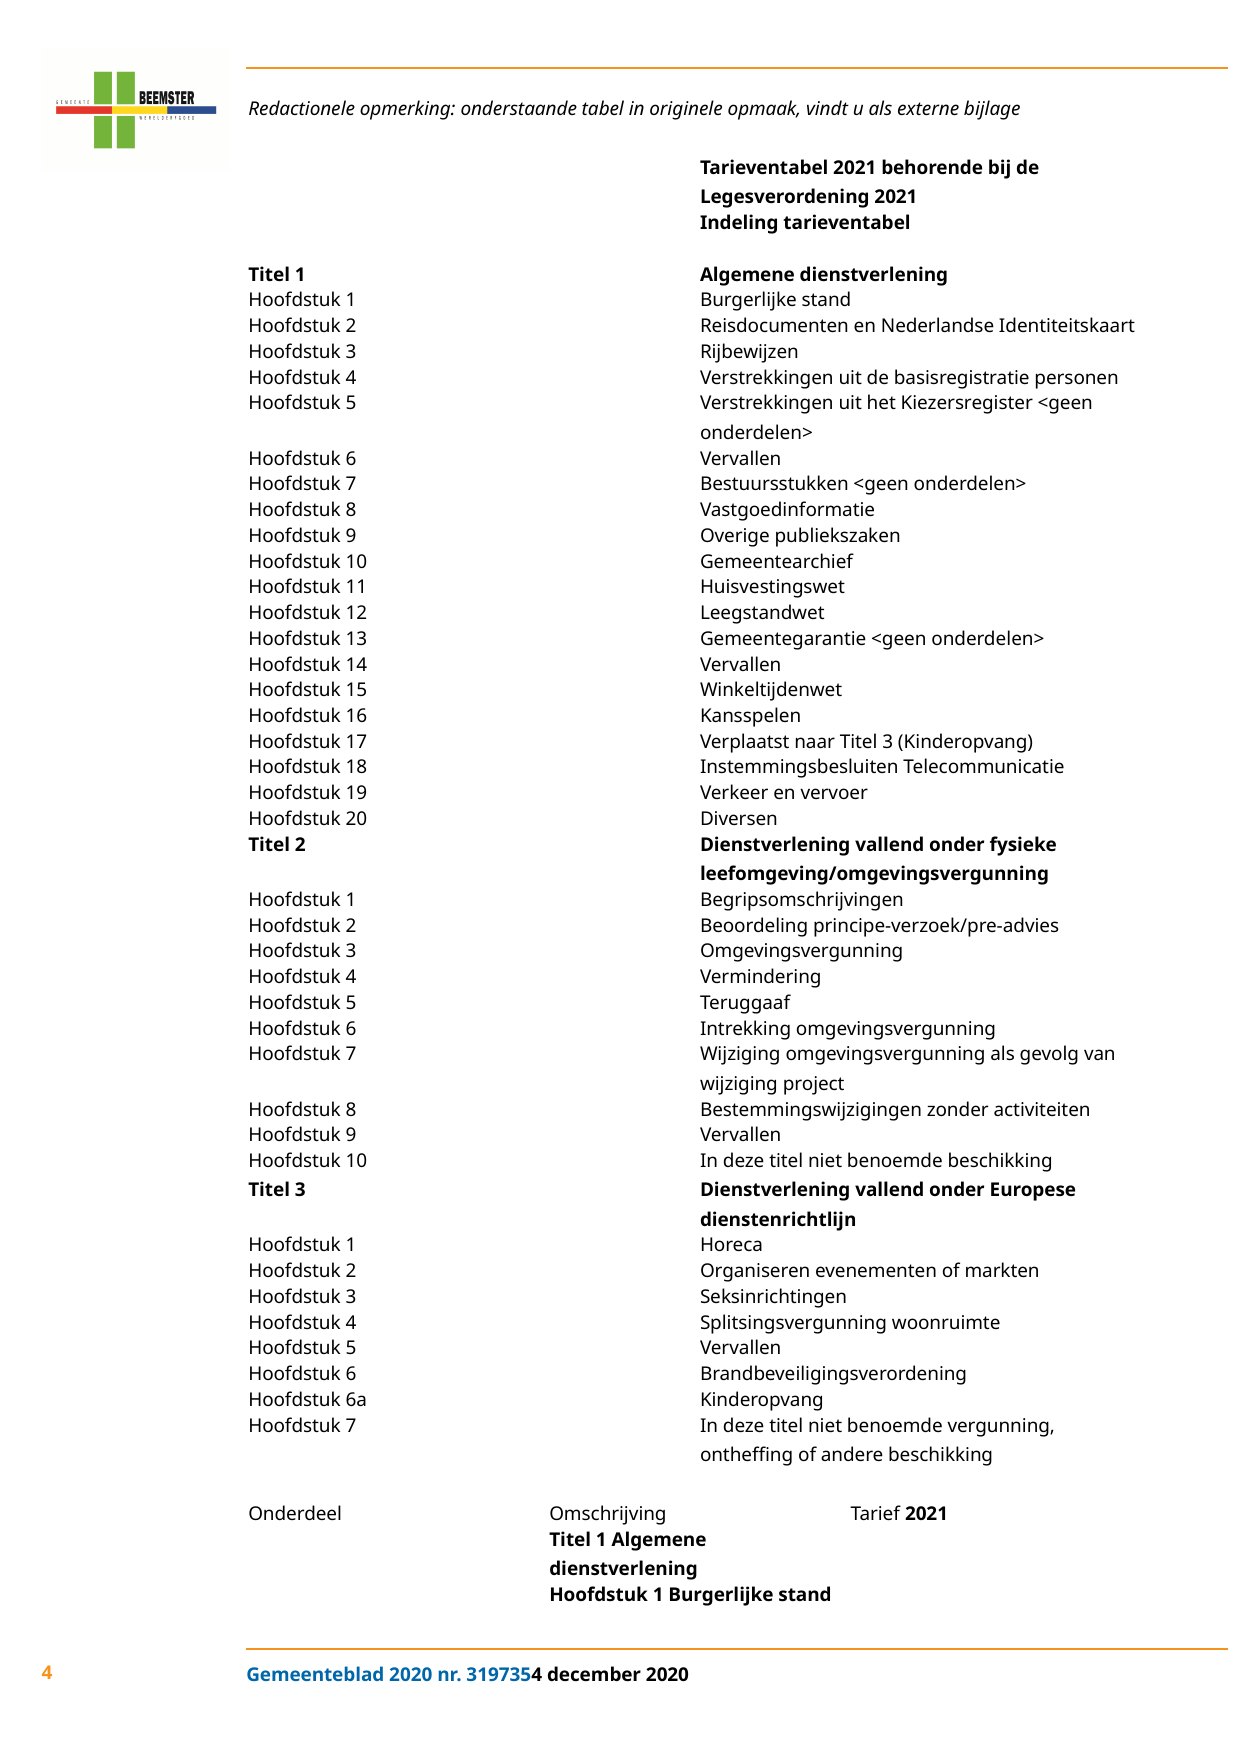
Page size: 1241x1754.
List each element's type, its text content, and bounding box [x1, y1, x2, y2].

table_header Onderdeel [248, 1500, 549, 1526]
table_cell Verplaatst naar Titel 3 (Kinderopvang) [700, 728, 1152, 754]
table_cell Leegstandwet [700, 599, 1152, 625]
table_cell Hoofdstuk 6 [248, 445, 700, 471]
table_cell Hoofdstuk 1 Burgerlijke stand [549, 1581, 850, 1607]
table_cell [248, 1581, 549, 1607]
table_cell Hoofdstuk 1 [248, 287, 700, 312]
table_cell Wijziging omgevingsvergunning als gevolg van wijziging project [700, 1041, 1152, 1096]
table_cell Hoofdstuk 2 [248, 1258, 700, 1283]
table_cell Hoofdstuk 17 [248, 728, 700, 754]
table_cell Reisdocumenten en Nederlandse Identiteitskaart [700, 313, 1152, 338]
table_cell Hoofdstuk 9 [248, 522, 700, 548]
table_cell Kansspelen [700, 702, 1152, 728]
table_cell Indeling tarieventabel [700, 210, 1152, 235]
text Redactionele opmerking: onderstaande tabel in originele opmaak, vindt u als externe bijlage [248, 95, 1152, 121]
table_cell Verkeer en vervoer [700, 779, 1152, 805]
table_cell Beoordeling principe-verzoek/pre-advies [700, 912, 1152, 938]
table_cell [248, 210, 700, 235]
table_cell Hoofdstuk 3 [248, 338, 700, 364]
table_cell Vervallen [700, 445, 1152, 471]
table_cell Teruggaaf [700, 989, 1152, 1015]
table_cell Hoofdstuk 18 [248, 754, 700, 779]
table_cell Hoofdstuk 6 [248, 1015, 700, 1041]
table_cell Hoofdstuk 20 [248, 805, 700, 831]
table_cell Begripsomschrijvingen [700, 886, 1152, 912]
table_cell Vervallen [700, 651, 1152, 676]
table_header [248, 154, 700, 209]
table_cell Hoofdstuk 8 [248, 496, 700, 522]
table_cell Seksinrichtingen [700, 1283, 1152, 1309]
table_cell Organiseren evenementen of markten [700, 1258, 1152, 1283]
table_cell Hoofdstuk 19 [248, 779, 700, 805]
table_cell Dienstverlening vallend onder fysieke leefomgeving/omgevingsvergunning [700, 831, 1152, 886]
table_cell Bestemmingswijzigingen zonder activiteiten [700, 1096, 1152, 1122]
table_cell Hoofdstuk 6a [248, 1386, 700, 1412]
table_cell Hoofdstuk 15 [248, 676, 700, 702]
table_cell Hoofdstuk 7 [248, 1412, 700, 1467]
table_cell Diversen [700, 805, 1152, 831]
table_cell Hoofdstuk 4 [248, 1309, 700, 1334]
table_cell In deze titel niet benoemde beschikking [700, 1147, 1152, 1173]
table_cell Algemene dienstverlening [700, 261, 1152, 287]
table_cell Hoofdstuk 3 [248, 1283, 700, 1309]
table_cell Overige publiekszaken [700, 522, 1152, 548]
table_cell Hoofdstuk 3 [248, 938, 700, 963]
table_header Dienstverlening vallend onder Europese dienstenrichtlijn [700, 1176, 1152, 1232]
table_cell Vermindering [700, 963, 1152, 989]
table_cell Hoofdstuk 9 [248, 1122, 700, 1147]
table_cell Instemmingsbesluiten Telecommunicatie [700, 754, 1152, 779]
table_header Tarief 2021 [850, 1500, 1152, 1526]
table_cell [248, 235, 700, 261]
table_cell Verstrekkingen uit de basisregistratie personen [700, 364, 1152, 389]
table_header Tarieventabel 2021 behorende bij de Legesverordening 2021 [700, 154, 1152, 209]
table_cell Hoofdstuk 1 [248, 886, 700, 912]
table_cell Hoofdstuk 10 [248, 548, 700, 573]
table_cell Gemeentearchief [700, 548, 1152, 573]
table_cell Splitsingsvergunning woonruimte [700, 1309, 1152, 1334]
table_cell Hoofdstuk 12 [248, 599, 700, 625]
table_cell Hoofdstuk 6 [248, 1360, 700, 1386]
table_cell Hoofdstuk 13 [248, 625, 700, 651]
table_cell Hoofdstuk 4 [248, 963, 700, 989]
table_cell Burgerlijke stand [700, 287, 1152, 312]
table_cell Hoofdstuk 1 [248, 1232, 700, 1257]
table_cell [850, 1581, 1152, 1607]
table_cell Hoofdstuk 5 [248, 989, 700, 1015]
table_cell [700, 235, 1152, 261]
table_cell In deze titel niet benoemde vergunning, ontheffing of andere beschikking [700, 1412, 1152, 1467]
table_cell Titel 1 [248, 261, 700, 287]
table_header Omschrijving [549, 1500, 850, 1526]
table_cell Hoofdstuk 14 [248, 651, 700, 676]
table_cell Bestuursstukken <geen onderdelen> [700, 471, 1152, 496]
table_cell [248, 1526, 549, 1581]
table_cell Verstrekkingen uit het Kiezersregister <geen onderdelen> [700, 390, 1152, 445]
table_cell Omgevingsvergunning [700, 938, 1152, 963]
table_cell Brandbeveiligingsverordening [700, 1360, 1152, 1386]
table_cell Huisvestingswet [700, 574, 1152, 599]
table_cell Vervallen [700, 1335, 1152, 1360]
table_cell Hoofdstuk 2 [248, 912, 700, 938]
table_cell Vastgoedinformatie [700, 496, 1152, 522]
table_cell Titel 1 Algemene dienstverlening [549, 1526, 850, 1581]
table_cell Intrekking omgevingsvergunning [700, 1015, 1152, 1041]
picture [41, 47, 231, 172]
table_cell Hoofdstuk 5 [248, 390, 700, 445]
table_cell Hoofdstuk 16 [248, 702, 700, 728]
table_cell Horeca [700, 1232, 1152, 1257]
table_cell Vervallen [700, 1122, 1152, 1147]
table_cell Hoofdstuk 8 [248, 1096, 700, 1122]
table_cell Hoofdstuk 7 [248, 1041, 700, 1096]
table_cell [850, 1526, 1152, 1581]
table_cell Hoofdstuk 4 [248, 364, 700, 389]
table_cell Winkeltijdenwet [700, 676, 1152, 702]
table_cell Hoofdstuk 2 [248, 313, 700, 338]
table_cell Kinderopvang [700, 1386, 1152, 1412]
table_cell Rijbewijzen [700, 338, 1152, 364]
table_cell Titel 2 [248, 831, 700, 886]
table_cell Gemeentegarantie <geen onderdelen> [700, 625, 1152, 651]
table_header Titel 3 [248, 1176, 700, 1232]
table_cell Hoofdstuk 10 [248, 1147, 700, 1173]
table_cell Hoofdstuk 7 [248, 471, 700, 496]
table_cell Hoofdstuk 5 [248, 1335, 700, 1360]
table_cell Hoofdstuk 11 [248, 574, 700, 599]
